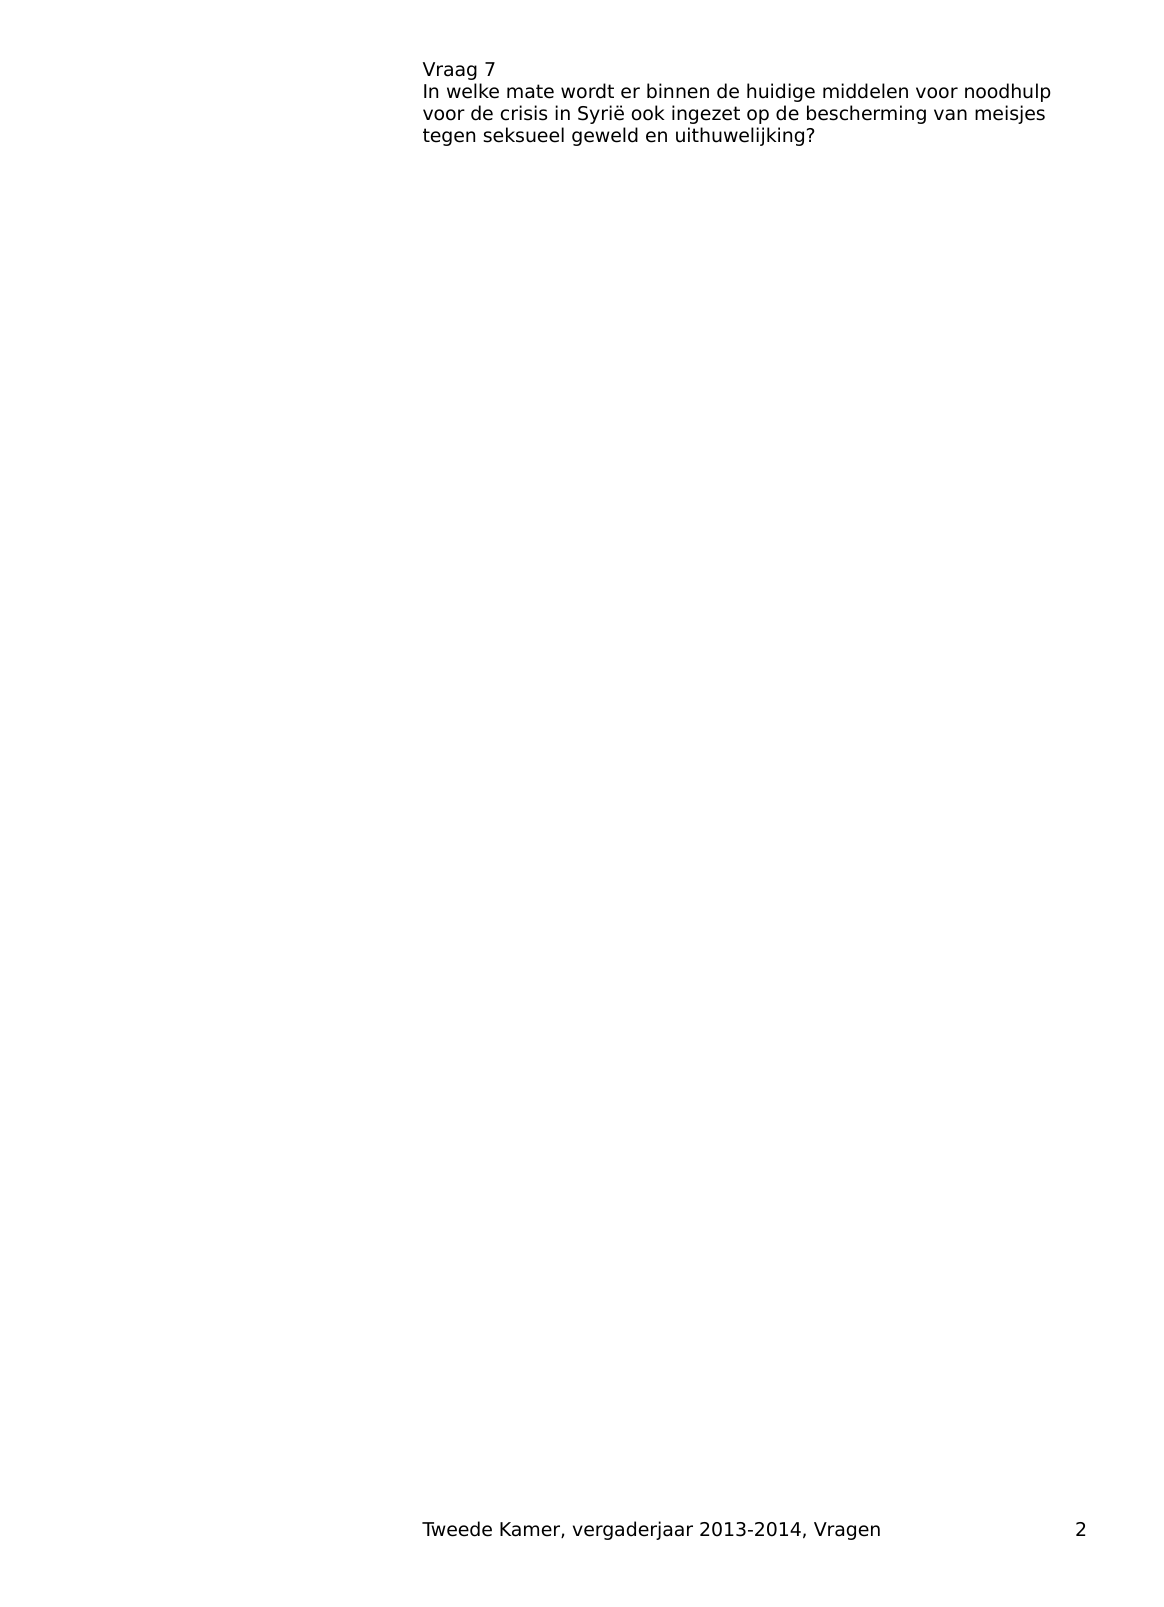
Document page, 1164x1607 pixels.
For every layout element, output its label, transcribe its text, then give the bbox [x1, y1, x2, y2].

text In welke mate wordt er binnen de huidige middelen voor noodhulp voor de crisis in Syrië ook ingezet op de bescherming van meisjes tegen seksueel geweld en uithuwelijking? [422, 81, 1087, 147]
text Vraag 7 [422, 59, 1087, 81]
